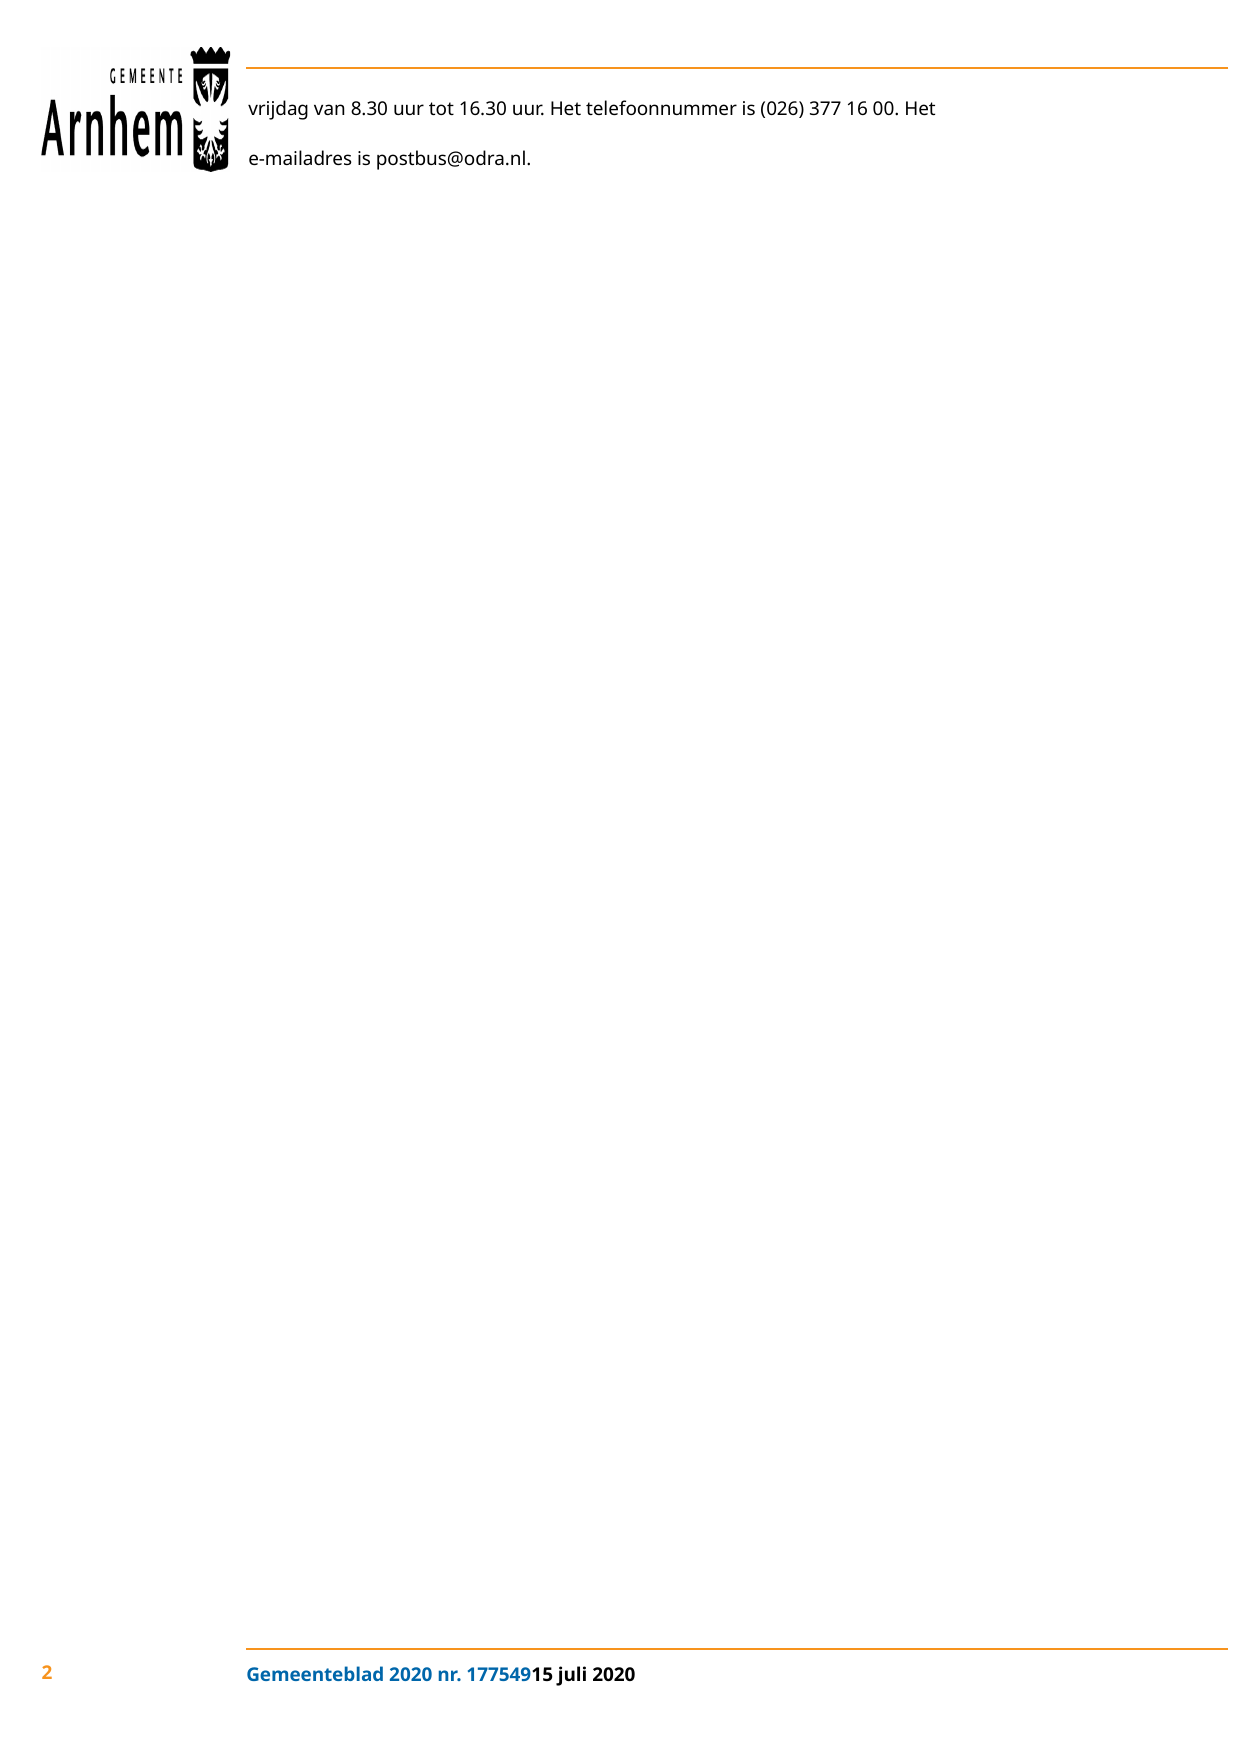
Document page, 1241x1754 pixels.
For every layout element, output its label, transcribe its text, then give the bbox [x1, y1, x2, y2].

picture [41, 47, 231, 172]
text e-mailadres is postbus@odra.nl. [248, 145, 1152, 171]
text vrijdag van 8.30 uur tot 16.30 uur. Het telefoonnummer is (026) 377 16 00. Het [248, 95, 1152, 121]
